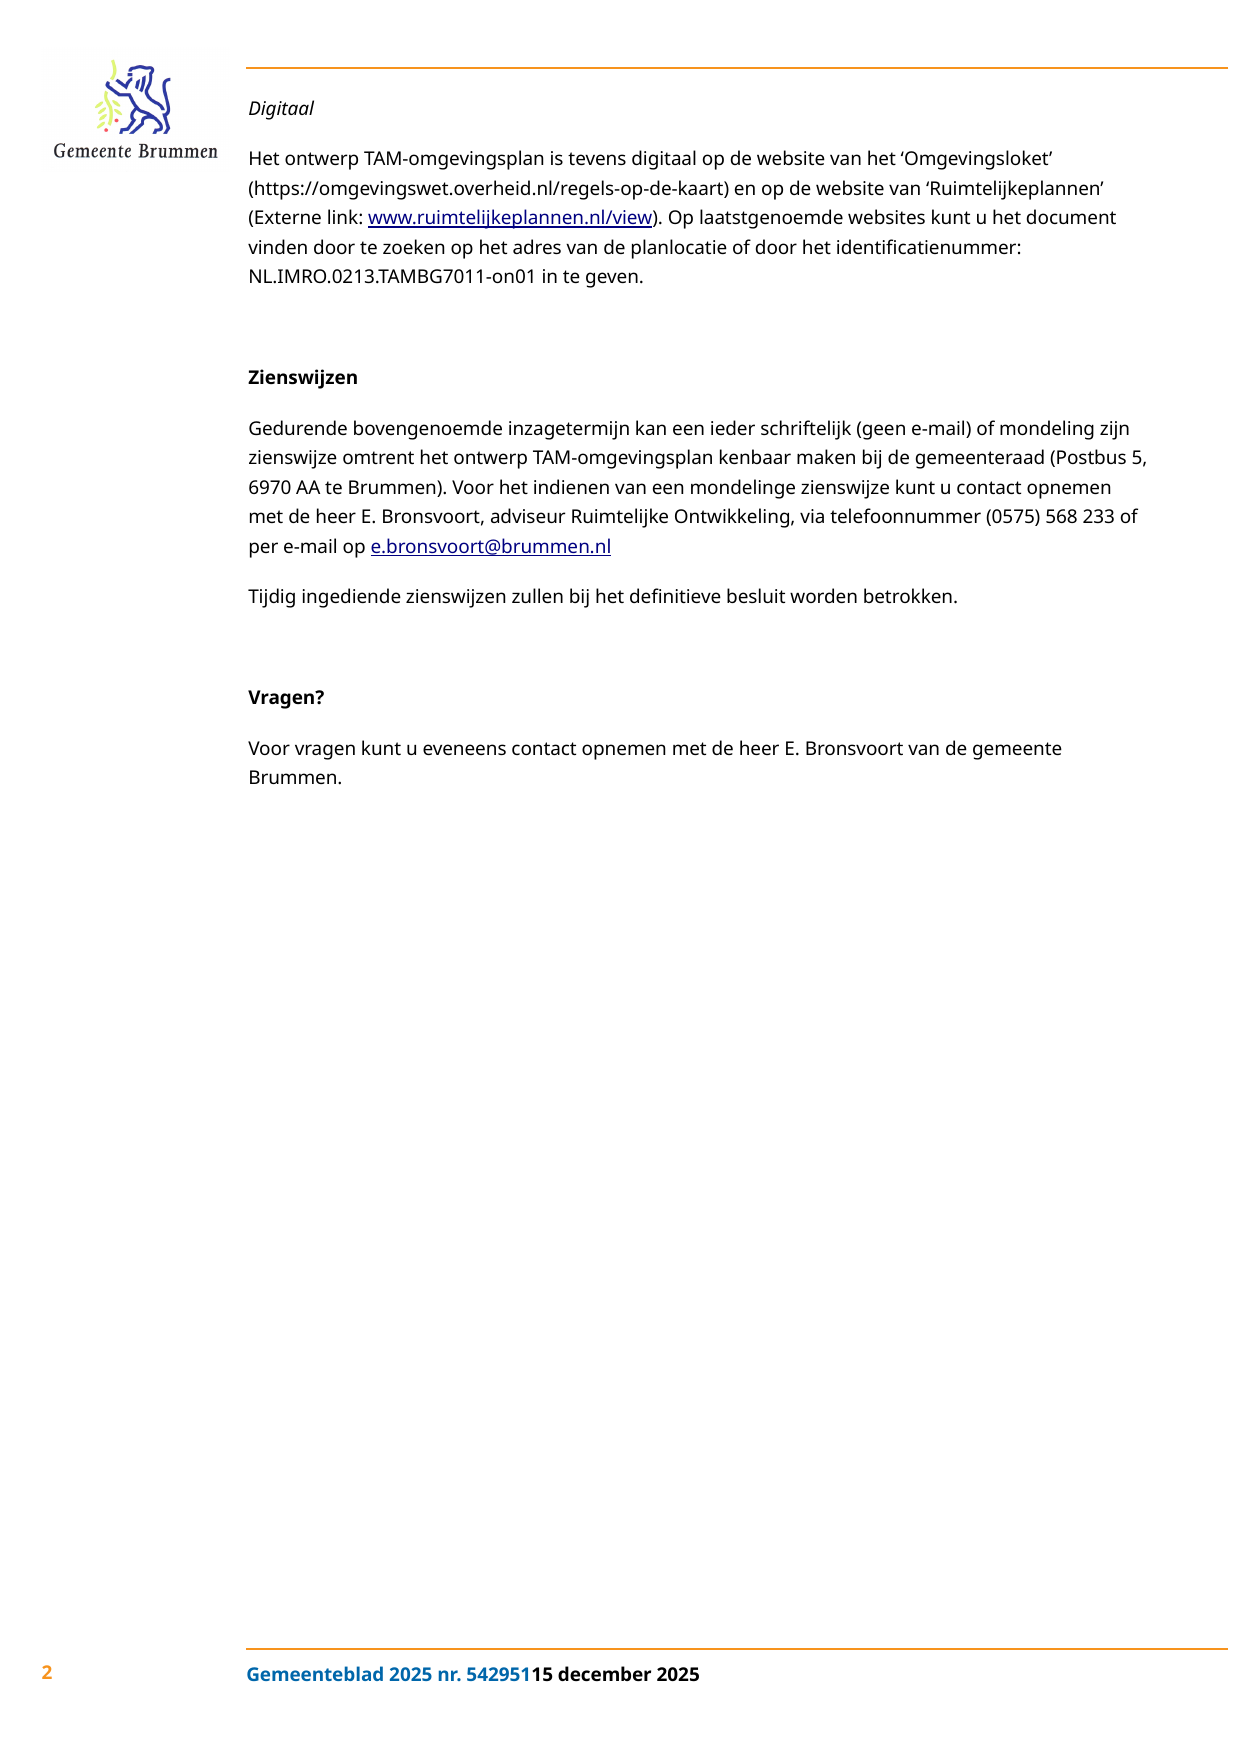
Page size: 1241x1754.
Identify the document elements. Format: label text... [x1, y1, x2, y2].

text Vragen? [248, 684, 1152, 710]
text Digitaal [248, 95, 1152, 121]
text Gedurende bovengenoemde inzagetermijn kan een ieder schriftelijk (geen e-mail) of mondeling zijn zienswijze omtrent het ontwerp TAM-omgevingsplan kenbaar maken bij de gemeenteraad (Postbus 5, 6970 AA te Brummen). Voor het indienen van een mondelinge zienswijze kunt u contact opnemen met de heer E. Bronsvoort, adviseur Ruimtelijke Ontwikkeling, via telefoonnummer (0575) 568 233 of per e-mail op e.bronsvoort@brummen.nl [248, 415, 1152, 559]
text Zienswijzen [248, 364, 1152, 390]
text Het ontwerp TAM-omgevingsplan is tevens digitaal op de website van het ‘Omgevingsloket’ (https://omgevingswet.overheid.nl/regels-op-de-kaart) en op de website van ‘Ruimtelijkeplannen’ (Externe link: www.ruimtelijkeplannen.nl/view). Op laatstgenoemde websites kunt u het document vinden door te zoeken op het adres van de planlocatie of door het identificatienummer: NL.IMRO.0213.TAMBG7011-on01 in te geven. [248, 145, 1152, 289]
text Voor vragen kunt u eveneens contact opnemen met de heer E. Bronsvoort van de gemeente Brummen. [248, 735, 1152, 790]
picture [41, 47, 231, 172]
text Tijdig ingediende zienswijzen zullen bij het definitieve besluit worden betrokken. [248, 583, 1152, 609]
